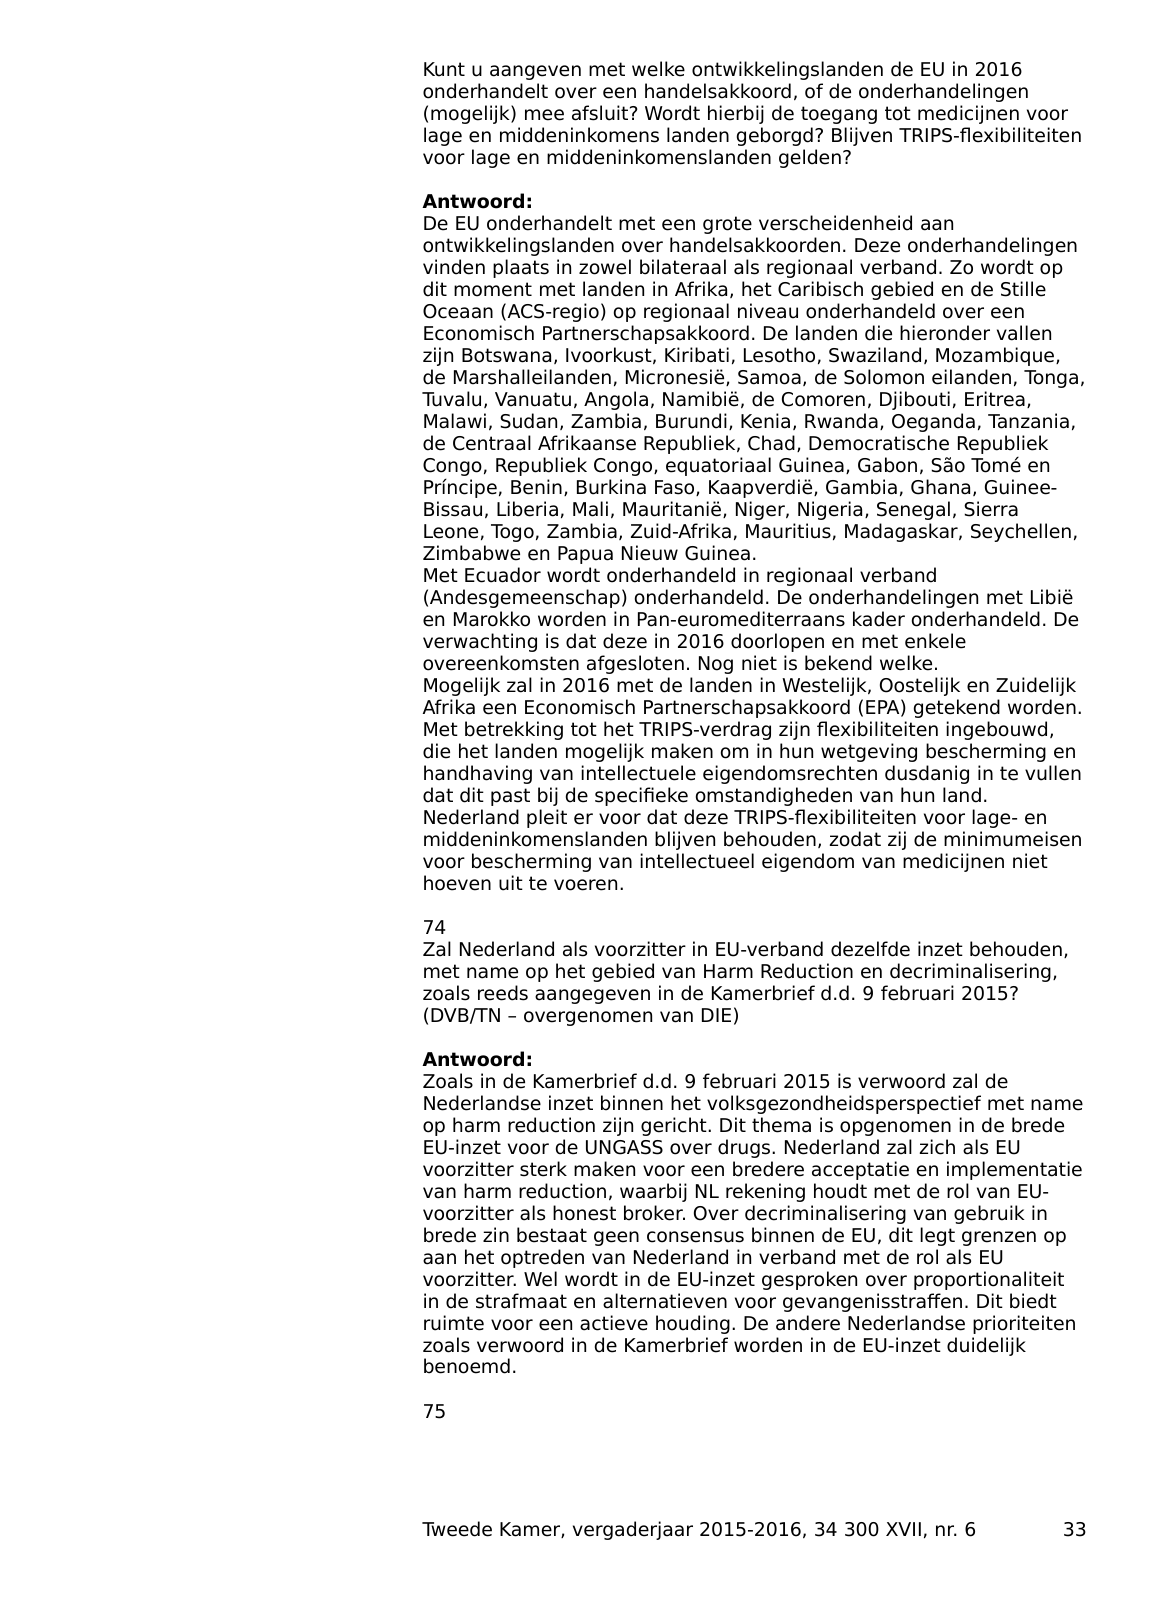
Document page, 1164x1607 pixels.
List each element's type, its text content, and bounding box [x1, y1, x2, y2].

text Mogelijk zal in 2016 met de landen in Westelijk, Oostelijk en Zuidelijk Afrika een Economisch Partnerschapsakkoord (EPA) getekend worden. [422, 675, 1087, 719]
text Antwoord: [422, 1049, 1087, 1071]
text Antwoord: [422, 191, 1087, 213]
text Met betrekking tot het TRIPS-verdrag zijn flexibiliteiten ingebouwd, die het landen mogelijk maken om in hun wetgeving bescherming en handhaving van intellectuele eigendomsrechten dusdanig in te vullen dat dit past bij de specifieke omstandigheden van hun land. Nederland pleit er voor dat deze TRIPS-flexibiliteiten voor lage- en middeninkomenslanden blijven behouden, zodat zij de minimumeisen voor bescherming van intellectueel eigendom van medicijnen niet hoeven uit te voeren. [422, 719, 1087, 894]
text Zoals in de Kamerbrief d.d. 9 februari 2015 is verwoord zal de Nederlandse inzet binnen het volksgezondheidsperspectief met name op harm reduction zijn gericht. Dit thema is opgenomen in de brede EU-inzet voor de UNGASS over drugs. Nederland zal zich als EU voorzitter sterk maken voor een bredere acceptatie en implementatie van harm reduction, waarbij NL rekening houdt met de rol van EU-voorzitter als honest broker. Over decriminalisering van gebruik in brede zin bestaat geen consensus binnen de EU, dit legt grenzen op aan het optreden van Nederland in verband met de rol als EU voorzitter. Wel wordt in de EU-inzet gesproken over proportionaliteit in de strafmaat en alternatieven voor gevangenisstraffen. Dit biedt ruimte voor een actieve houding. De andere Nederlandse prioriteiten zoals verwoord in de Kamerbrief worden in de EU-inzet duidelijk benoemd. [422, 1071, 1087, 1378]
text De EU onderhandelt met een grote verscheidenheid aan ontwikkelingslanden over handelsakkoorden. Deze onderhandelingen vinden plaats in zowel bilateraal als regionaal verband. Zo wordt op dit moment met landen in Afrika, het Caribisch gebied en de Stille Oceaan (ACS-regio) op regionaal niveau onderhandeld over een Economisch Partnerschapsakkoord. De landen die hieronder vallen zijn Botswana, Ivoorkust, Kiribati, Lesotho, Swaziland, Mozambique, de Marshalleilanden, Micronesië, Samoa, de Solomon eilanden, Tonga, Tuvalu, Vanuatu, Angola, Namibië, de Comoren, Djibouti, Eritrea, Malawi, Sudan, Zambia, Burundi, Kenia, Rwanda, Oeganda, Tanzania, de Centraal Afrikaanse Republiek, Chad, Democratische Republiek Congo, Republiek Congo, equatoriaal Guinea, Gabon, São Tomé en Príncipe, Benin, Burkina Faso, Kaapverdië, Gambia, Ghana, Guinee-Bissau, Liberia, Mali, Mauritanië, Niger, Nigeria, Senegal, Sierra Leone, Togo, Zambia, Zuid-Afrika, Mauritius, Madagaskar, Seychellen, Zimbabwe en Papua Nieuw Guinea. [422, 213, 1087, 565]
text 75 [422, 1401, 1087, 1423]
text Met Ecuador wordt onderhandeld in regionaal verband (Andesgemeenschap) onderhandeld. De onderhandelingen met Libië en Marokko worden in Pan-euromediterraans kader onderhandeld. De verwachting is dat deze in 2016 doorlopen en met enkele overeenkomsten afgesloten. Nog niet is bekend welke. [422, 565, 1087, 675]
text Kunt u aangeven met welke ontwikkelingslanden de EU in 2016 onderhandelt over een handelsakkoord, of de onderhandelingen (mogelijk) mee afsluit? Wordt hierbij de toegang tot medicijnen voor lage en middeninkomens landen geborgd? Blijven TRIPS-flexibiliteiten voor lage en middeninkomenslanden gelden? [422, 59, 1087, 169]
text 74 [422, 917, 1087, 939]
text Zal Nederland als voorzitter in EU-verband dezelfde inzet behouden, met name op het gebied van Harm Reduction en decriminalisering, zoals reeds aangegeven in de Kamerbrief d.d. 9 februari 2015? (DVB/TN – overgenomen van DIE) [422, 939, 1087, 1027]
